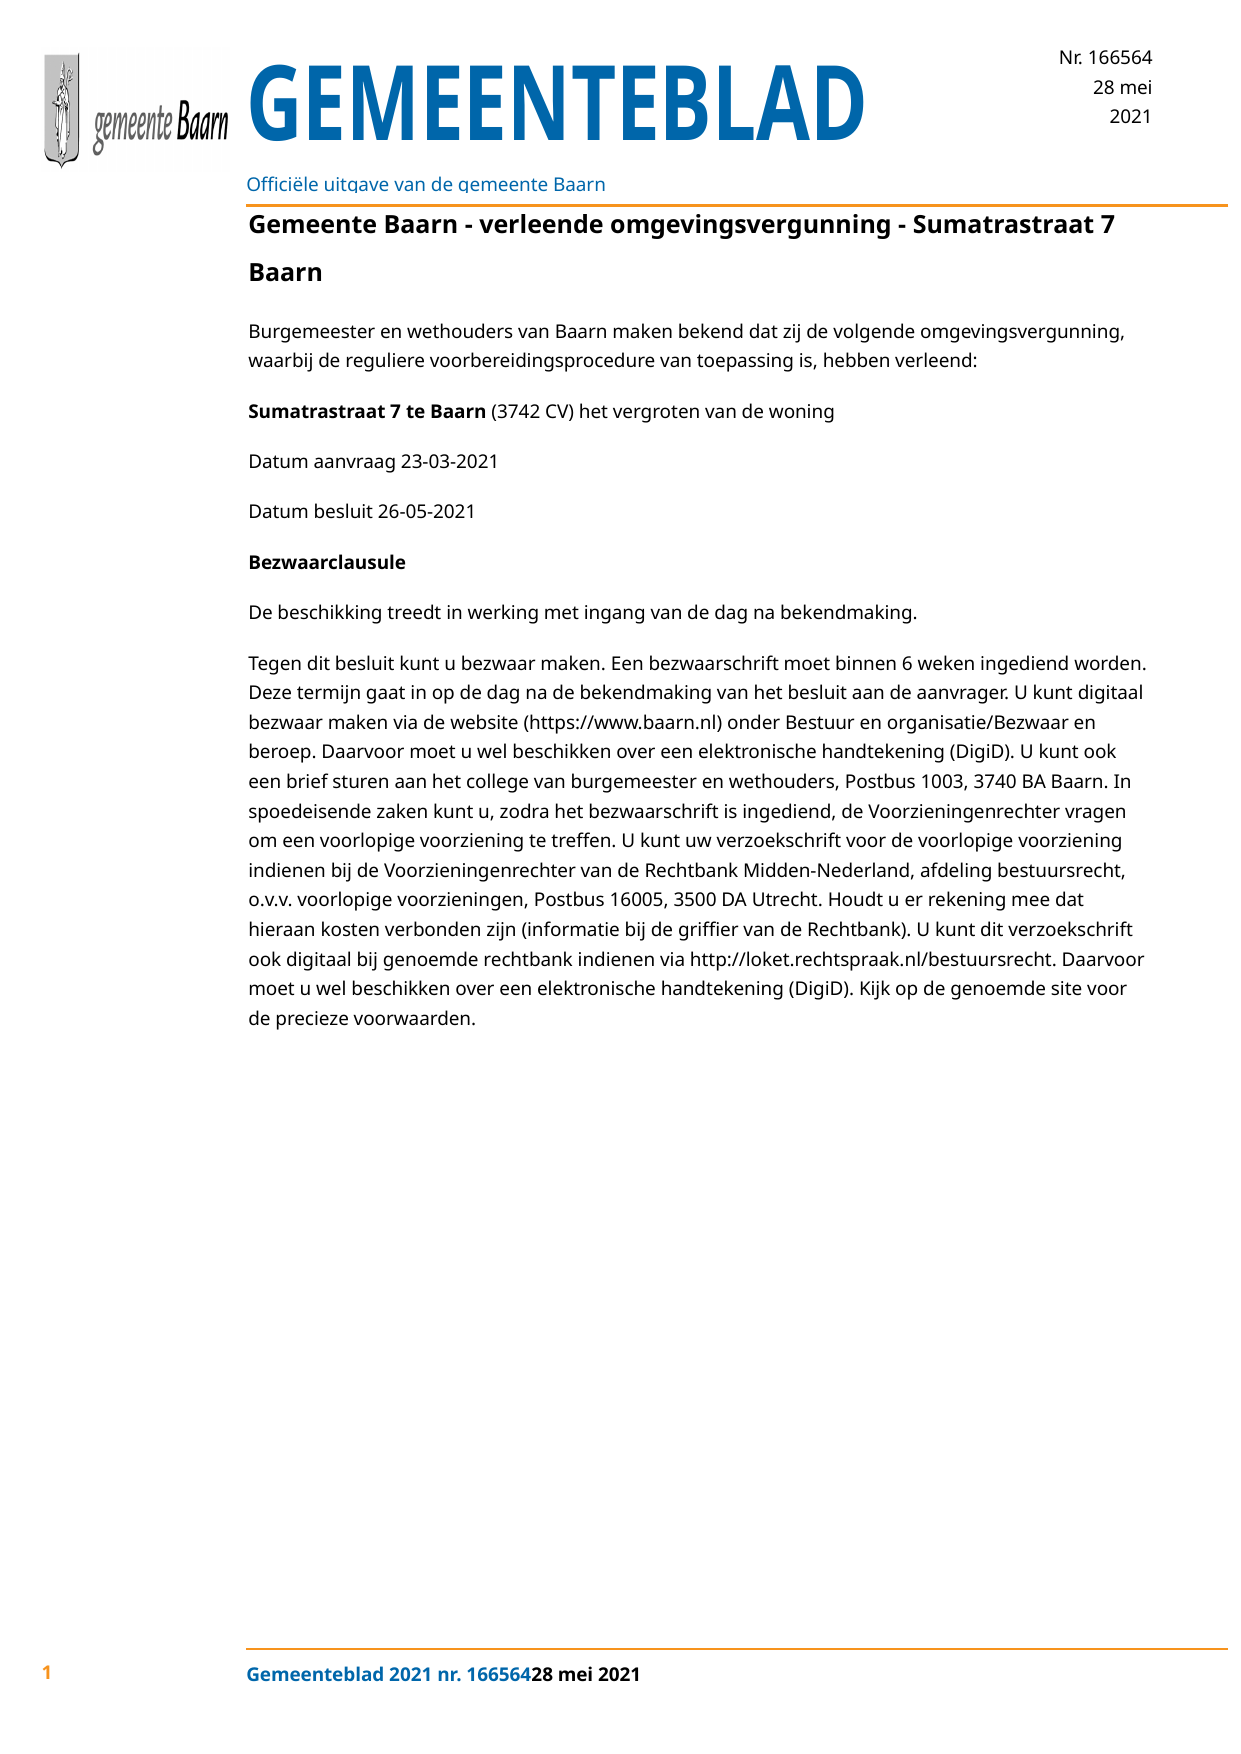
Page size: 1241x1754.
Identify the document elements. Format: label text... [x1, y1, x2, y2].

text Datum aanvraag 23-03-2021 [248, 448, 1152, 474]
text Burgemeester en wethouders van Baarn maken bekend dat zij de volgende omgevingsvergunning, waarbij de reguliere voorbereidingsprocedure van toepassing is, hebben verleend: [248, 318, 1152, 373]
text Tegen dit besluit kunt u bezwaar maken. Een bezwaarschrift moet binnen 6 weken ingediend worden. Deze termijn gaat in op de dag na de bekendmaking van het besluit aan de aanvrager. U kunt digitaal bezwaar maken via de website (https://www.baarn.nl) onder Bestuur en organisatie/Bezwaar en beroep. Daarvoor moet u wel beschikken over een elektronische handtekening (DigiD). U kunt ook een brief sturen aan het college van burgemeester en wethouders, Postbus 1003, 3740 BA Baarn. In spoedeisende zaken kunt u, zodra het bezwaarschrift is ingediend, de Voorzieningenrechter vragen om een voorlopige voorziening te treffen. U kunt uw verzoekschrift voor de voorlopige voorziening indienen bij de Voorzieningenrechter van de Rechtbank Midden-Nederland, afdeling bestuursrecht, o.v.v. voorlopige voorzieningen, Postbus 16005, 3500 DA Utrecht. Houdt u er rekening mee dat hieraan kosten verbonden zijn (informatie bij de griffier van de Rechtbank). U kunt dit verzoekschrift ook digitaal bij genoemde rechtbank indienen via http://loket.rechtspraak.nl/bestuursrecht. Daarvoor moet u wel beschikken over een elektronische handtekening (DigiD). Kijk op de genoemde site voor de precieze voorwaarden. [248, 650, 1152, 1031]
picture [41, 47, 231, 172]
text Sumatrastraat 7 te Baarn (3742 CV) het vergroten van de woning [248, 398, 1152, 424]
text Gemeente Baarn - verleende omgevingsvergunning - Sumatrastraat 7 Baarn [248, 207, 1152, 288]
text Bezwaarclausule [248, 549, 1152, 575]
text De beschikking treedt in werking met ingang van de dag na bekendmaking. [248, 599, 1152, 625]
text Datum besluit 26-05-2021 [248, 499, 1152, 524]
